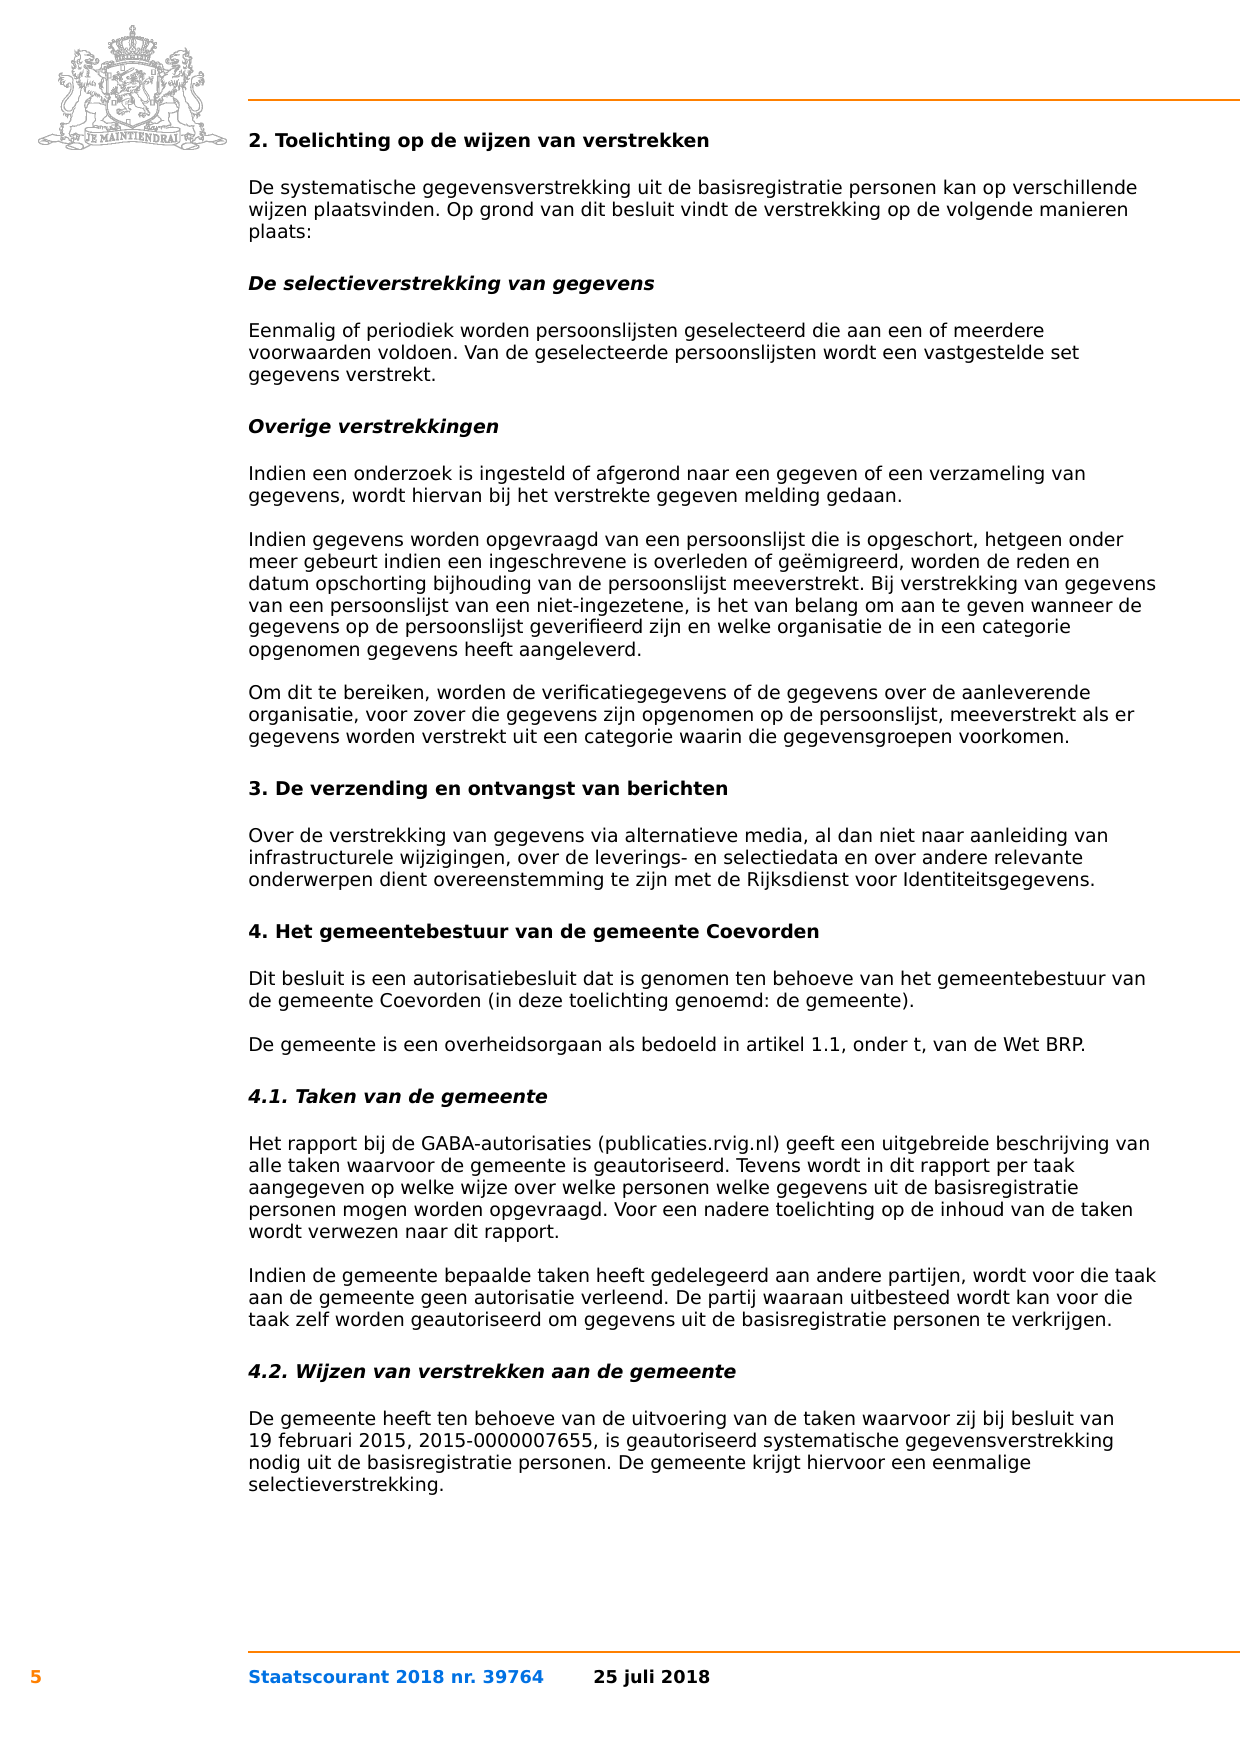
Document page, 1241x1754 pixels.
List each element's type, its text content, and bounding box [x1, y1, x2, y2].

subtitle 4.1. Taken van de gemeente [248, 1086, 1163, 1108]
text Eenmalig of periodiek worden persoonslijsten geselecteerd die aan een of meerdere voorwaarden voldoen. Van de geselecteerde persoonslijsten wordt een vastgestelde set gegevens verstrekt. [248, 320, 1163, 386]
text Het rapport bij de GABA-autorisaties (publicaties.rvig.nl) geeft een uitgebreide beschrijving van alle taken waarvoor de gemeente is geautoriseerd. Tevens wordt in dit rapport per taak aangegeven op welke wijze over welke personen welke gegevens uit de basisregistratie personen mogen worden opgevraagd. Voor een nadere toelichting op de inhoud van de taken wordt verwezen naar dit rapport. [248, 1133, 1163, 1243]
text Dit besluit is een autorisatiebesluit dat is genomen ten behoeve van het gemeentebestuur van de gemeente Coevorden (in deze toelichting genoemd: de gemeente). [248, 968, 1163, 1012]
subtitle Overige verstrekkingen [248, 416, 1163, 438]
picture [38, 25, 227, 150]
subtitle 4. Het gemeentebestuur van de gemeente Coevorden [248, 921, 1163, 943]
subtitle 3. De verzending en ontvangst van berichten [248, 778, 1163, 800]
text Indien gegevens worden opgevraagd van een persoonslijst die is opgeschort, hetgeen onder meer gebeurt indien een ingeschrevene is overleden of geëmigreerd, worden de reden en datum opschorting bijhouding van de persoonslijst meeverstrekt. Bij verstrekking van gegevens van een persoonslijst van een niet-ingezetene, is het van belang om aan te geven wanneer de gegevens op de persoonslijst geverifieerd zijn en welke organisatie de in een categorie opgenomen gegevens heeft aangeleverd. [248, 528, 1163, 660]
text De gemeente heeft ten behoeve van de uitvoering van de taken waarvoor zij bij besluit van 19 februari 2015, 2015-0000007655, is geautoriseerd systematische gegevensverstrekking nodig uit de basisregistratie personen. De gemeente krijgt hiervoor een eenmalige selectieverstrekking. [248, 1408, 1163, 1496]
subtitle De selectieverstrekking van gegevens [248, 273, 1163, 295]
text De systematische gegevensverstrekking uit de basisregistratie personen kan op verschillende wijzen plaatsvinden. Op grond van dit besluit vindt de verstrekking op de volgende manieren plaats: [248, 177, 1163, 243]
text Om dit te bereiken, worden de verificatiegegevens of de gegevens over de aanleverende organisatie, voor zover die gegevens zijn opgenomen op de persoonslijst, meeverstrekt als er gegevens worden verstrekt uit een categorie waarin die gegevensgroepen voorkomen. [248, 682, 1163, 748]
text Indien de gemeente bepaalde taken heeft gedelegeerd aan andere partijen, wordt voor die taak aan de gemeente geen autorisatie verleend. De partij waaraan uitbesteed wordt kan voor die taak zelf worden geautoriseerd om gegevens uit de basisregistratie personen te verkrijgen. [248, 1265, 1163, 1331]
subtitle 4.2. Wijzen van verstrekken aan de gemeente [248, 1361, 1163, 1383]
text De gemeente is een overheidsorgaan als bedoeld in artikel 1.1, onder t, van de Wet BRP. [248, 1034, 1163, 1056]
text Indien een onderzoek is ingesteld of afgerond naar een gegeven of een verzameling van gegevens, wordt hiervan bij het verstrekte gegeven melding gedaan. [248, 463, 1163, 507]
subtitle 2. Toelichting op de wijzen van verstrekken [248, 130, 1163, 152]
text Over de verstrekking van gegevens via alternatieve media, al dan niet naar aanleiding van infrastructurele wijzigingen, over de leverings- en selectiedata en over andere relevante onderwerpen dient overeenstemming te zijn met de Rijksdienst voor Identiteitsgegevens. [248, 825, 1163, 891]
